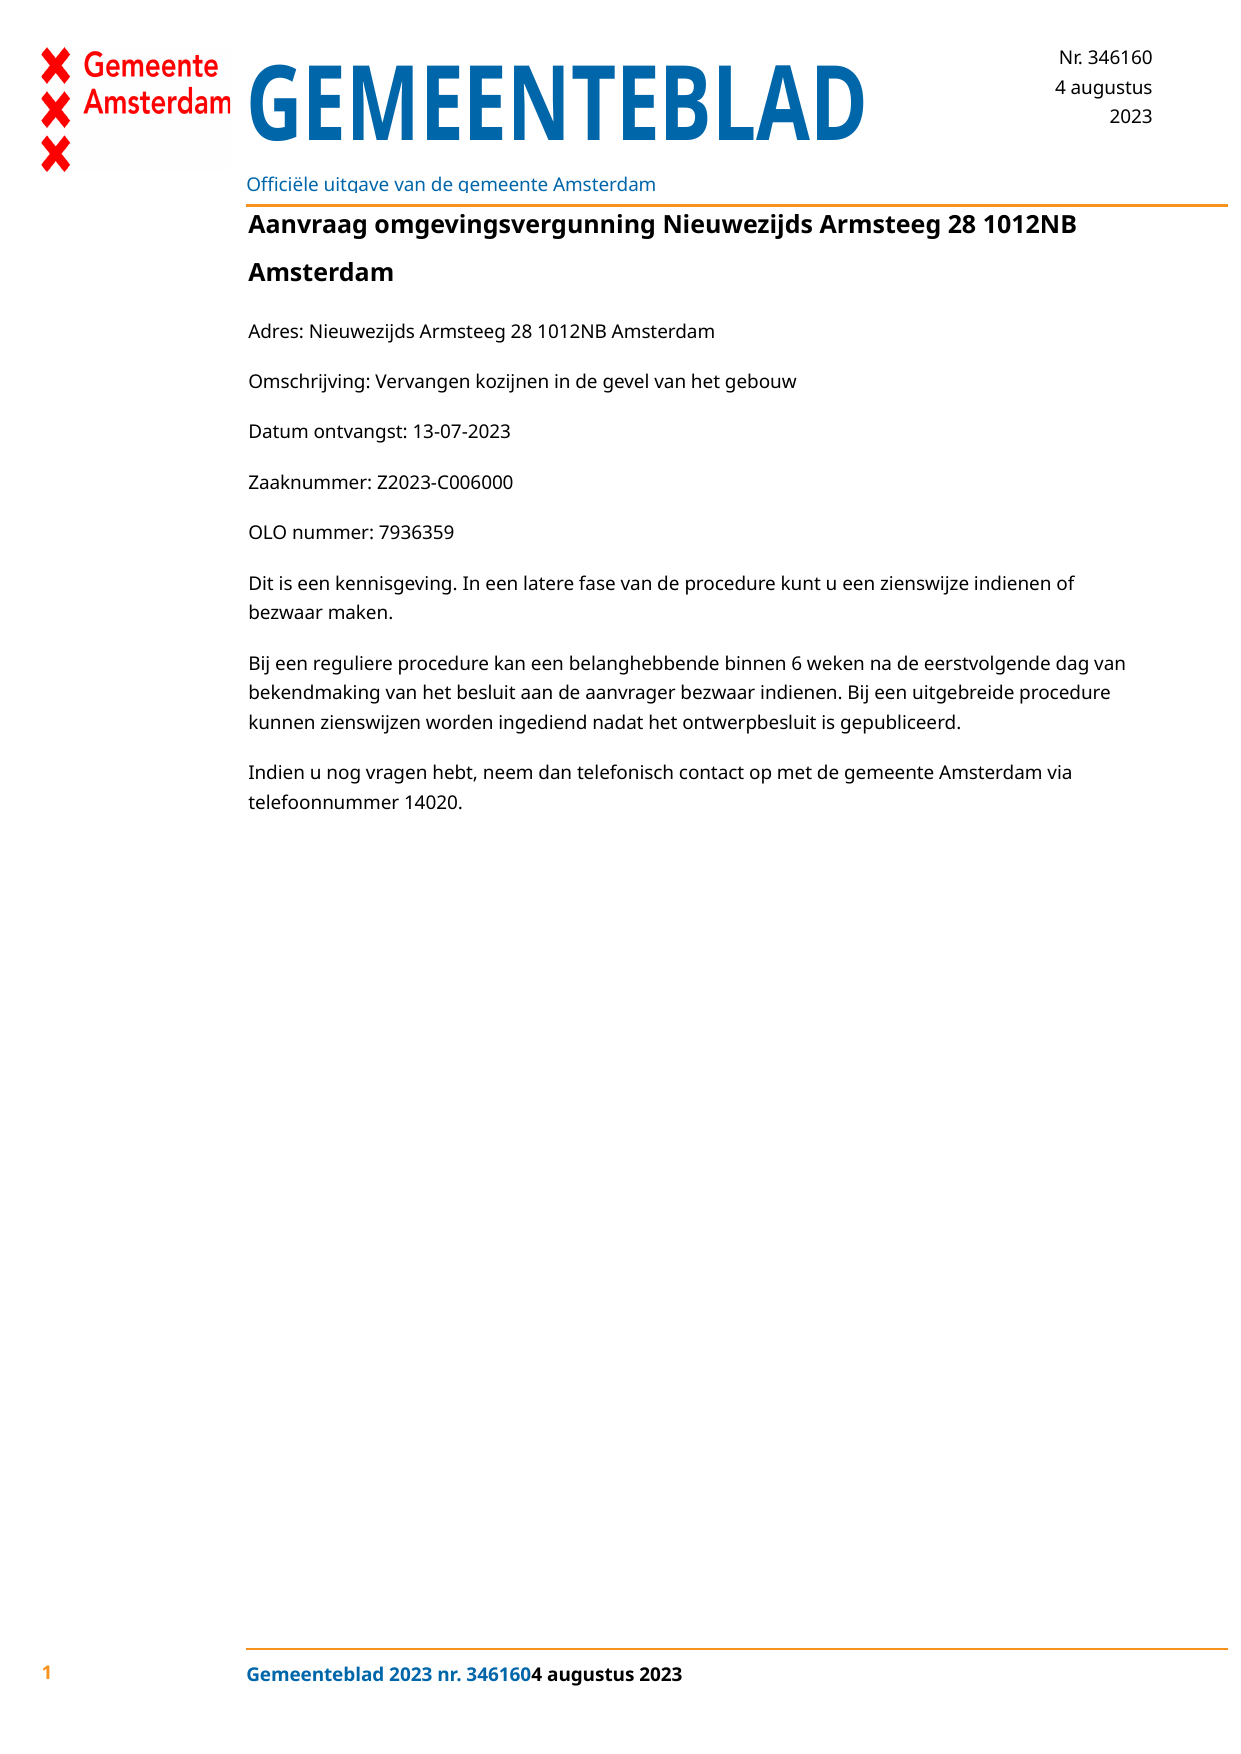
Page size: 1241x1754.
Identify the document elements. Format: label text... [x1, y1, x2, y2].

text Aanvraag omgevingsvergunning Nieuwezijds Armsteeg 28 1012NB Amsterdam [248, 207, 1152, 288]
text Indien u nog vragen hebt, neem dan telefonisch contact op met de gemeente Amsterdam via telefoonnummer 14020. [248, 759, 1152, 815]
text OLO nummer: 7936359 [248, 519, 1152, 545]
text Omschrijving: Vervangen kozijnen in de gevel van het gebouw [248, 368, 1152, 394]
text Datum ontvangst: 13-07-2023 [248, 419, 1152, 444]
text Dit is een kennisgeving. In een latere fase van de procedure kunt u een zienswijze indienen of bezwaar maken. [248, 570, 1152, 625]
text Bij een reguliere procedure kan een belanghebbende binnen 6 weken na de eerstvolgende dag van bekendmaking van het besluit aan de aanvrager bezwaar indienen. Bij een uitgebreide procedure kunnen zienswijzen worden ingediend nadat het ontwerpbesluit is gepubliceerd. [248, 650, 1152, 735]
picture [41, 47, 231, 172]
text Adres: Nieuwezijds Armsteeg 28 1012NB Amsterdam [248, 318, 1152, 344]
text Zaaknummer: Z2023-C006000 [248, 469, 1152, 495]
